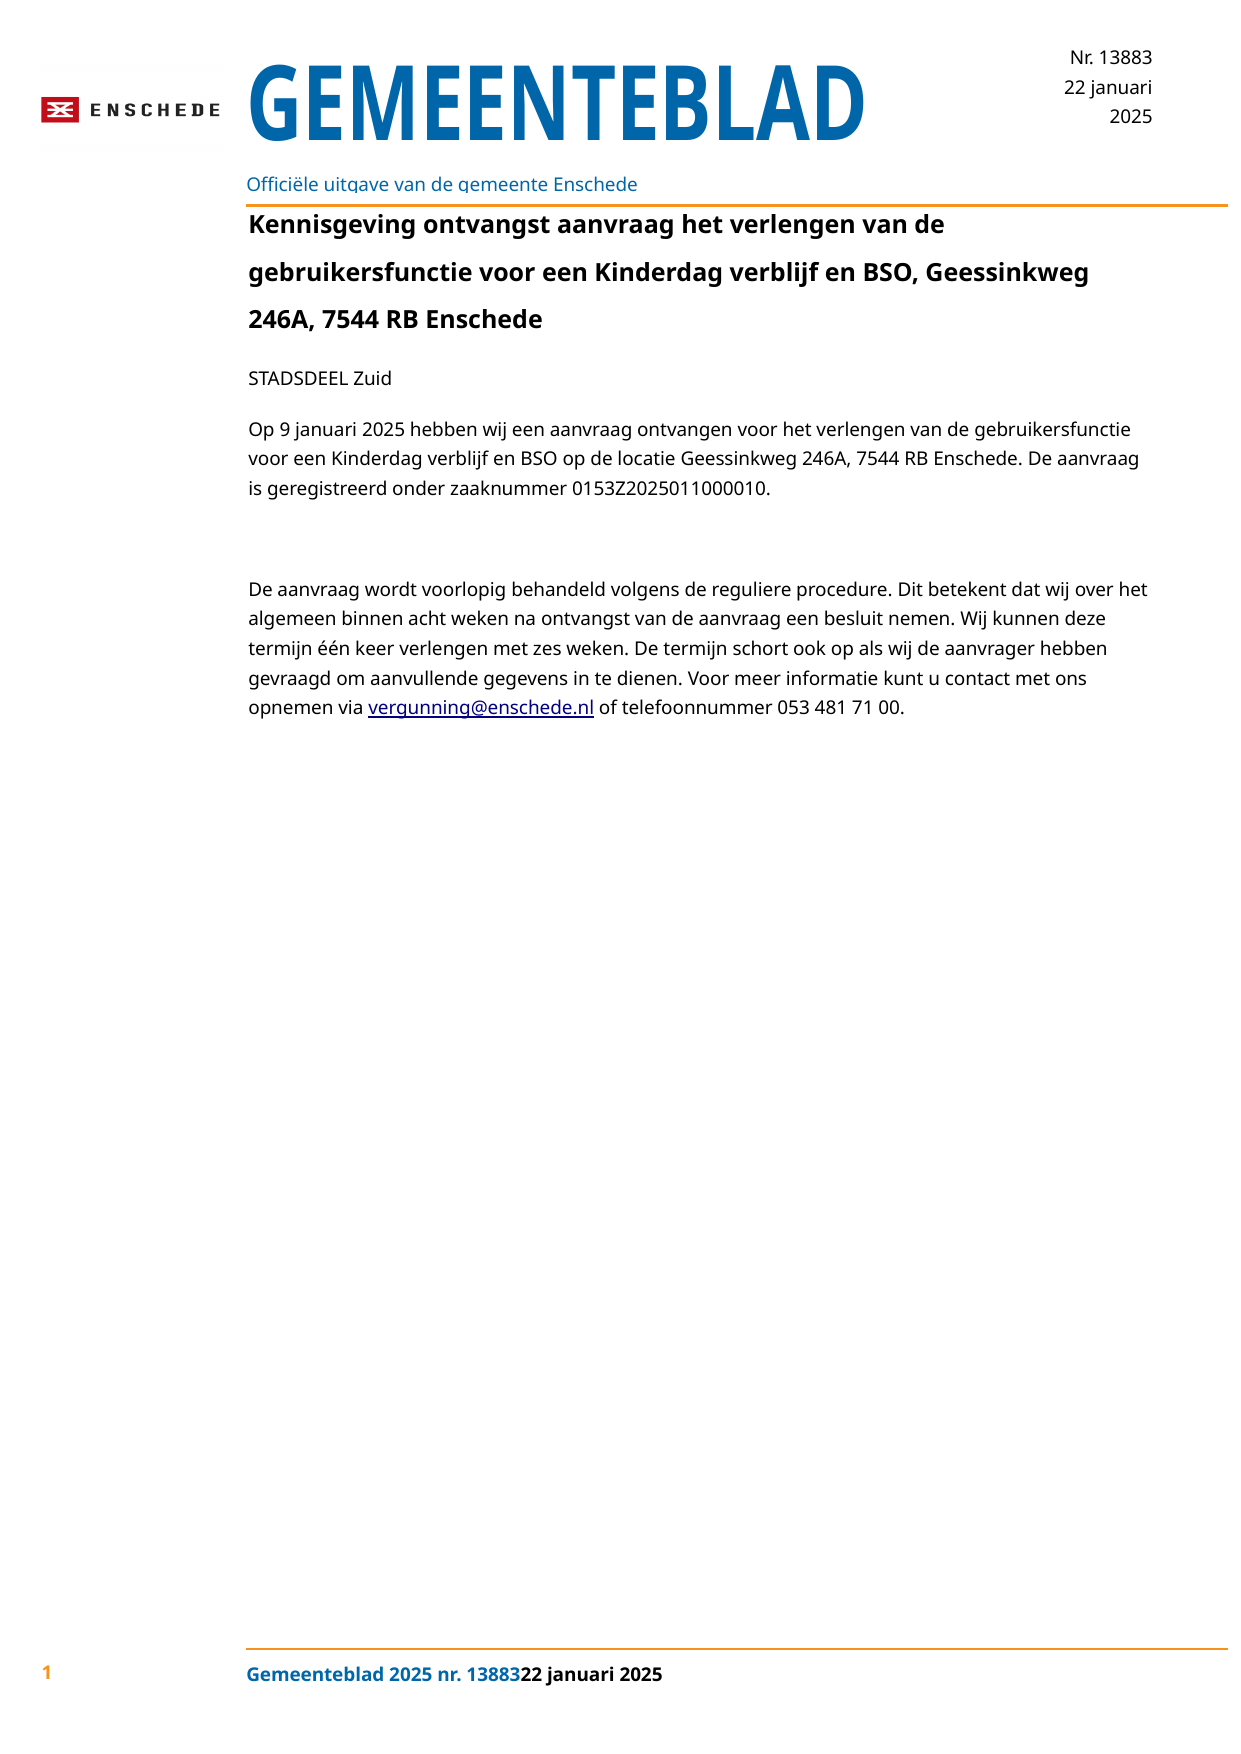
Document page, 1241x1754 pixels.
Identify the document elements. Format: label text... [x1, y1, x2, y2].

text De aanvraag wordt voorlopig behandeld volgens de reguliere procedure. Dit betekent dat wij over het algemeen binnen acht weken na ontvangst van de aanvraag een besluit nemen. Wij kunnen deze termijn één keer verlengen met zes weken. De termijn schort ook op als wij de aanvrager hebben gevraagd om aanvullende gegevens in te dienen. Voor meer informatie kunt u contact met ons opnemen via vergunning@enschede.nl of telefoonnummer 053 481 71 00. [248, 576, 1152, 720]
text Kennisgeving ontvangst aanvraag het verlengen van de gebruikersfunctie voor een Kinderdag verblijf en BSO, Geessinkweg 246A, 7544 RB Enschede [248, 207, 1152, 336]
text STADSDEEL Zuid [248, 366, 1152, 391]
picture [41, 47, 231, 172]
text Op 9 januari 2025 hebben wij een aanvraag ontvangen voor het verlengen van de gebruikersfunctie voor een Kinderdag verblijf en BSO op de locatie Geessinkweg 246A, 7544 RB Enschede. De aanvraag is geregistreerd onder zaaknummer 0153Z2025011000010. [248, 416, 1152, 501]
